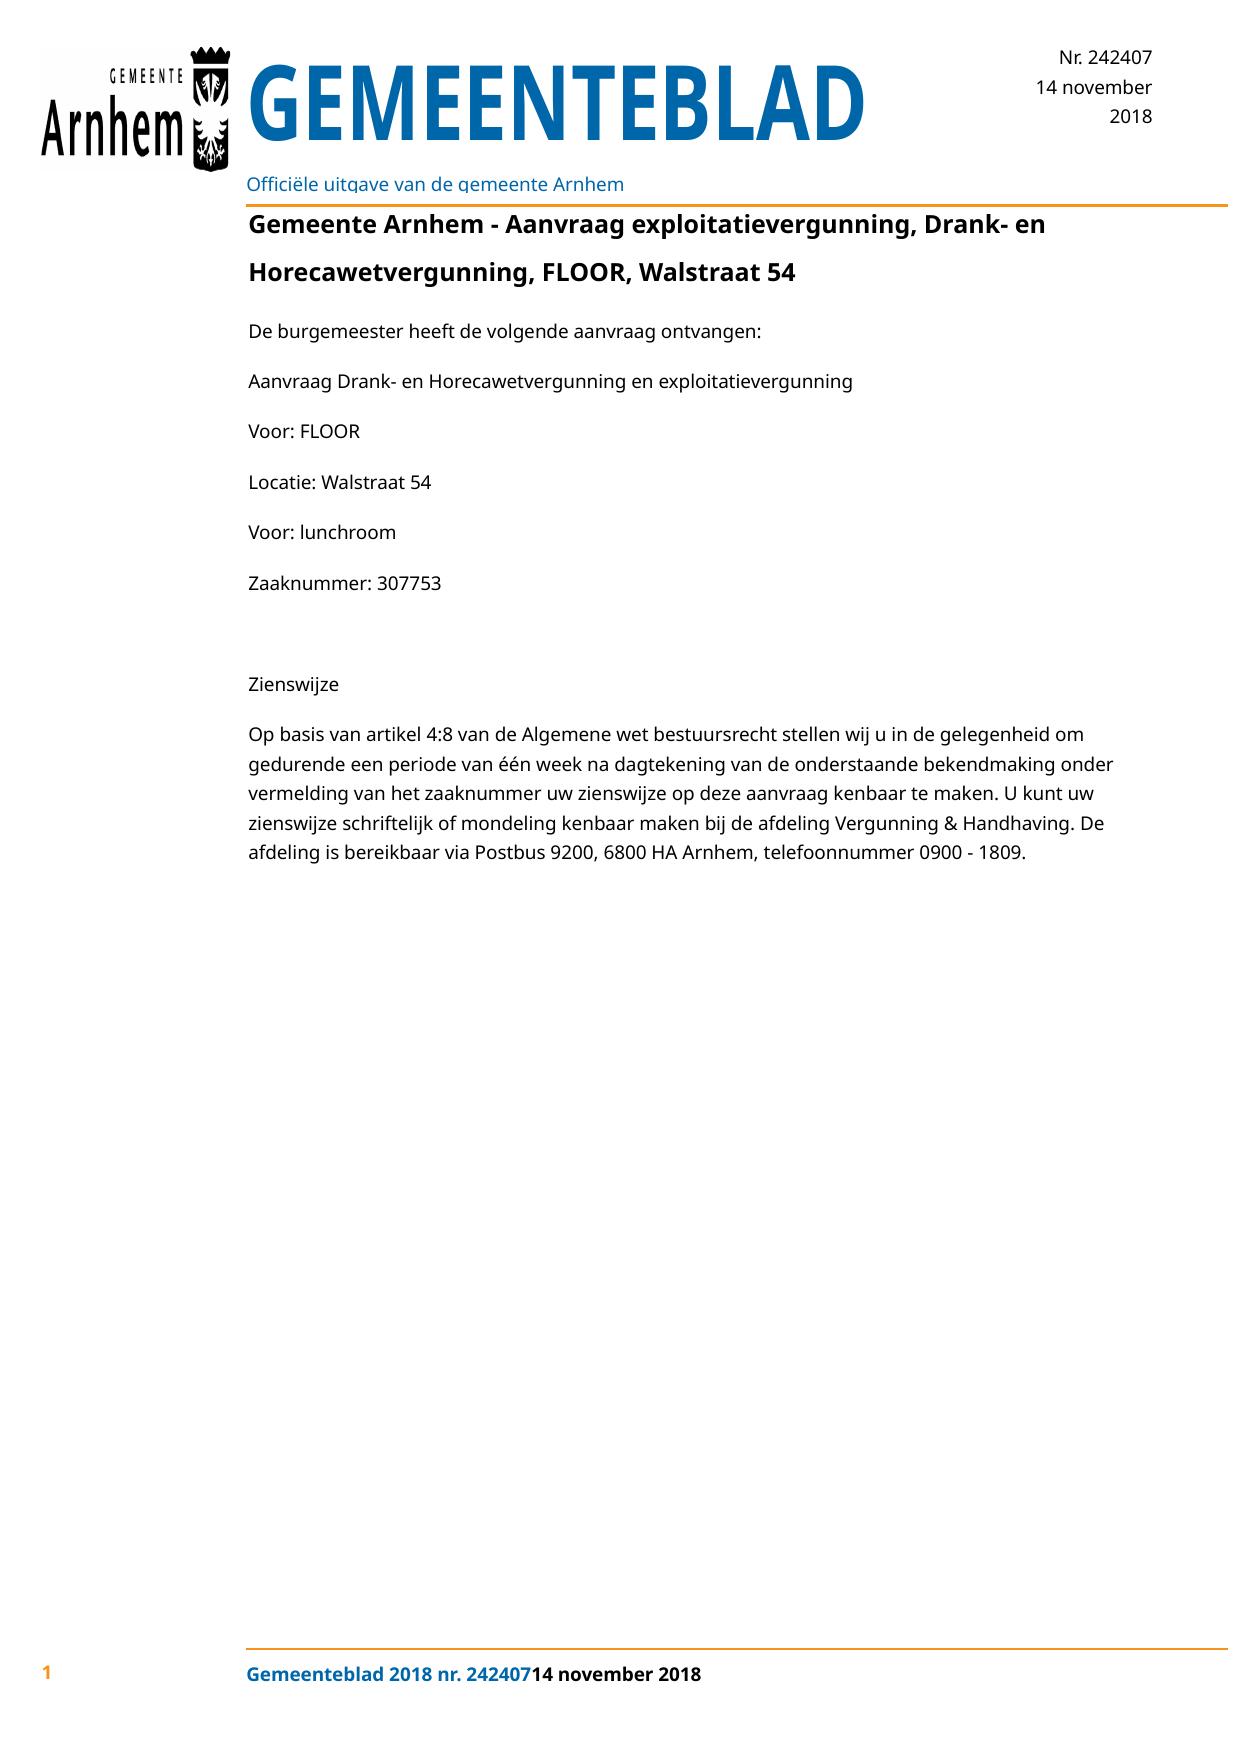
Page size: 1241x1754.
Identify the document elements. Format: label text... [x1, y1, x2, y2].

text Locatie: Walstraat 54 [248, 469, 1152, 495]
picture [41, 47, 231, 172]
text Voor: FLOOR [248, 419, 1152, 444]
text Voor: lunchroom [248, 519, 1152, 545]
text Zaaknummer: 307753 [248, 570, 1152, 596]
text Gemeente Arnhem - Aanvraag exploitatievergunning, Drank- en Horecawetvergunning, FLOOR, Walstraat 54 [248, 207, 1152, 288]
text Op basis van artikel 4:8 van de Algemene wet bestuursrecht stellen wij u in de gelegenheid om gedurende een periode van één week na dagtekening van de onderstaande bekendmaking onder vermelding van het zaaknummer uw zienswijze op deze aanvraag kenbaar te maken. U kunt uw zienswijze schriftelijk of mondeling kenbaar maken bij de afdeling Vergunning & Handhaving. De afdeling is bereikbaar via Postbus 9200, 6800 HA Arnhem, telefoonnummer 0900 - 1809. [248, 721, 1152, 865]
text Zienswijze [248, 671, 1152, 697]
text De burgemeester heeft de volgende aanvraag ontvangen: [248, 318, 1152, 344]
text Aanvraag Drank- en Horecawetvergunning en exploitatievergunning [248, 368, 1152, 394]
